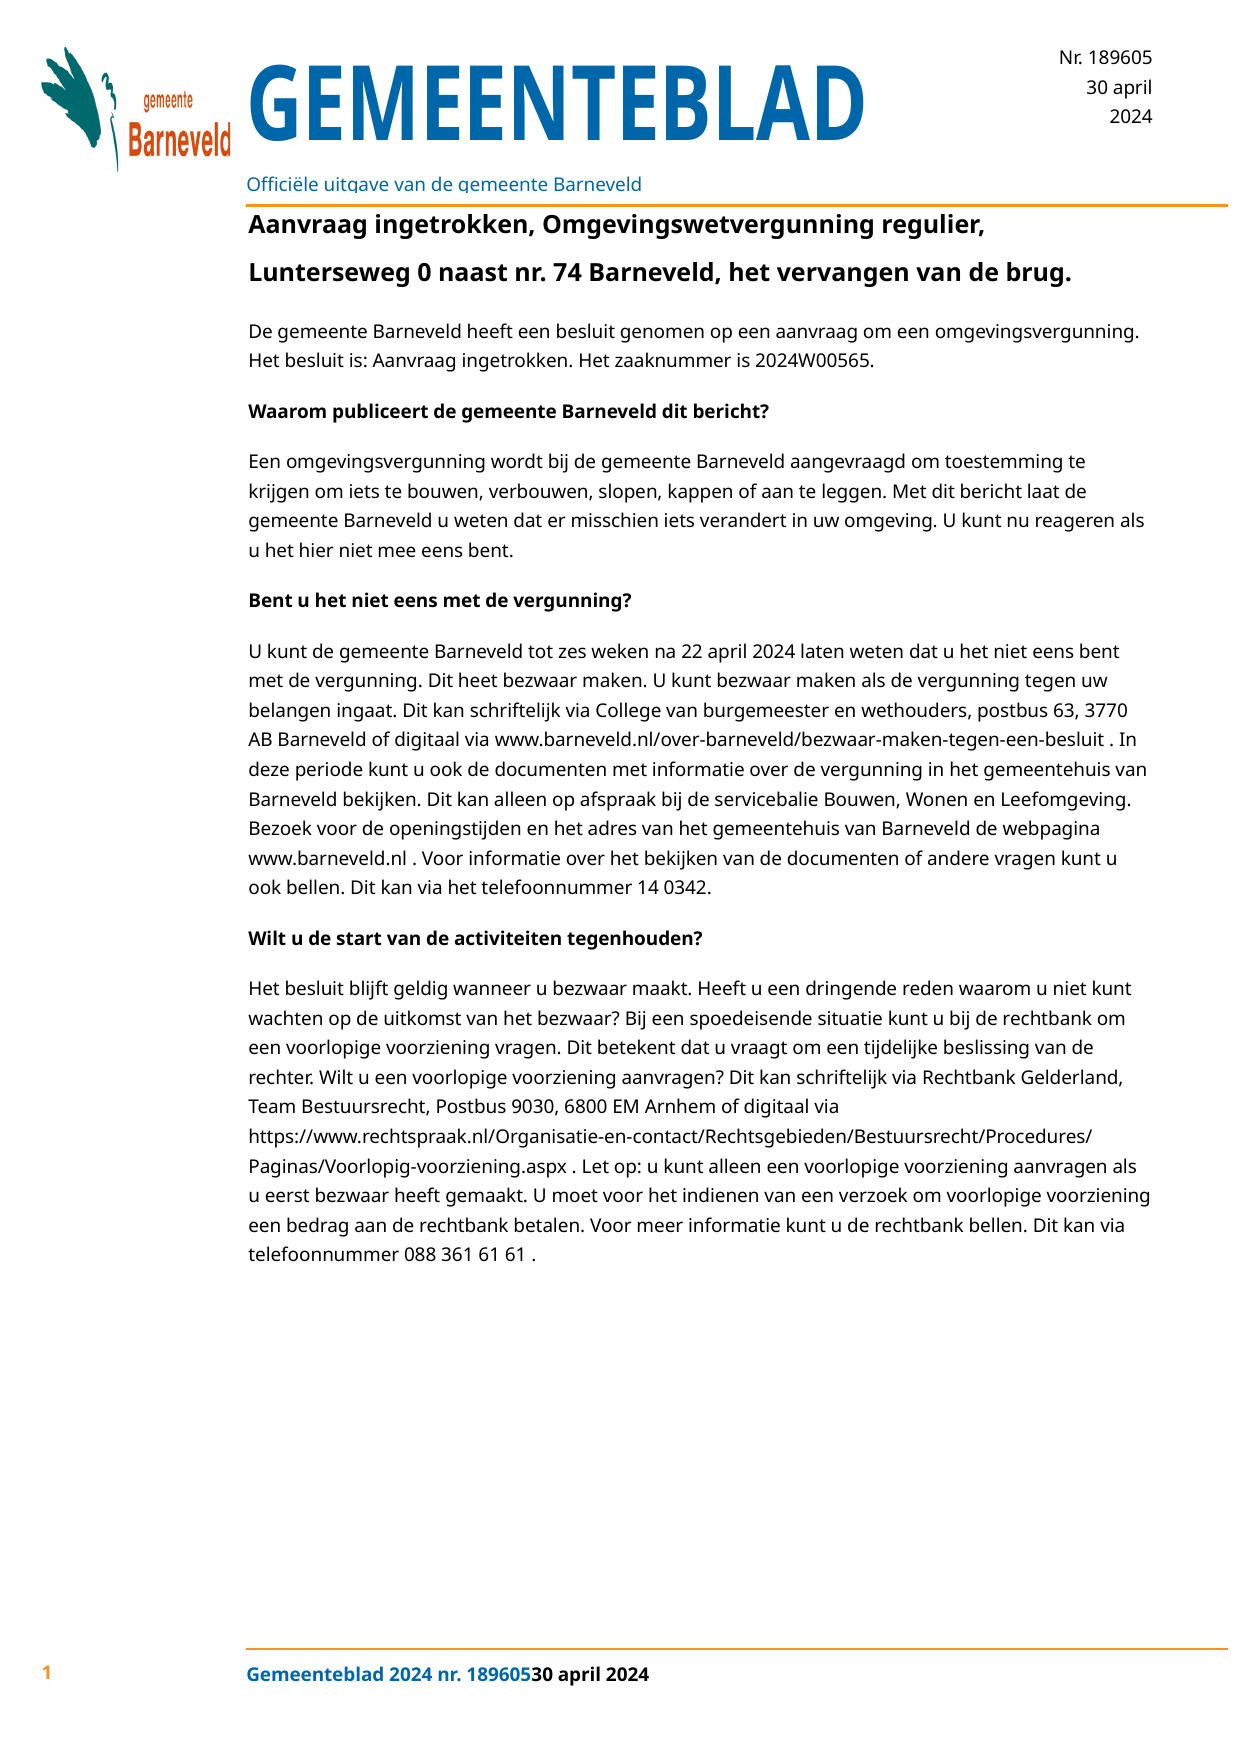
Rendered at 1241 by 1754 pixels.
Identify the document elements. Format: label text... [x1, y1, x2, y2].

text Een omgevingsvergunning wordt bij de gemeente Barneveld aangevraagd om toestemming te krijgen om iets te bouwen, verbouwen, slopen, kappen of aan te leggen. Met dit bericht laat de gemeente Barneveld u weten dat er misschien iets verandert in uw omgeving. U kunt nu reageren als u het hier niet mee eens bent. [248, 448, 1152, 563]
text Het besluit blijft geldig wanneer u bezwaar maakt. Heeft u een dringende reden waarom u niet kunt wachten op de uitkomst van het bezwaar? Bij een spoedeisende situatie kunt u bij de rechtbank om een voorlopige voorziening vragen. Dit betekent dat u vraagt om een tijdelijke beslissing van de rechter. Wilt u een voorlopige voorziening aanvragen? Dit kan schriftelijk via Rechtbank Gelderland, Team Bestuursrecht, Postbus 9030, 6800 EM Arnhem of digitaal via https://www.rechtspraak.nl/Organisatie-en-contact/Rechtsgebieden/Bestuursrecht/Procedures/Paginas/Voorlopig-voorziening.aspx . Let op: u kunt alleen een voorlopige voorziening aanvragen als u eerst bezwaar heeft gemaakt. U moet voor het indienen van een verzoek om voorlopige voorziening een bedrag aan de rechtbank betalen. Voor meer informatie kunt u de rechtbank bellen. Dit kan via telefoonnummer 088 361 61 61 . [248, 975, 1152, 1267]
text De gemeente Barneveld heeft een besluit genomen op een aanvraag om een omgevingsvergunning. Het besluit is: Aanvraag ingetrokken. Het zaaknummer is 2024W00565. [248, 318, 1152, 373]
text U kunt de gemeente Barneveld tot zes weken na 22 april 2024 laten weten dat u het niet eens bent met de vergunning. Dit heet bezwaar maken. U kunt bezwaar maken als de vergunning tegen uw belangen ingaat. Dit kan schriftelijk via College van burgemeester en wethouders, postbus 63, 3770 AB Barneveld of digitaal via www.barneveld.nl/over-barneveld/bezwaar-maken-tegen-een-besluit . In deze periode kunt u ook de documenten met informatie over de vergunning in het gemeentehuis van Barneveld bekijken. Dit kan alleen op afspraak bij de servicebalie Bouwen, Wonen en Leefomgeving. Bezoek voor de openingstijden en het adres van het gemeentehuis van Barneveld de webpagina www.barneveld.nl . Voor informatie over het bekijken van de documenten of andere vragen kunt u ook bellen. Dit kan via het telefoonnummer 14 0342. [248, 638, 1152, 900]
text Waarom publiceert de gemeente Barneveld dit bericht? [248, 398, 1152, 424]
text Bent u het niet eens met de vergunning? [248, 587, 1152, 613]
picture [41, 47, 231, 172]
text Wilt u de start van de activiteiten tegenhouden? [248, 925, 1152, 951]
text Aanvraag ingetrokken, Omgevingswetvergunning regulier, Lunterseweg 0 naast nr. 74 Barneveld, het vervangen van de brug. [248, 207, 1152, 288]
